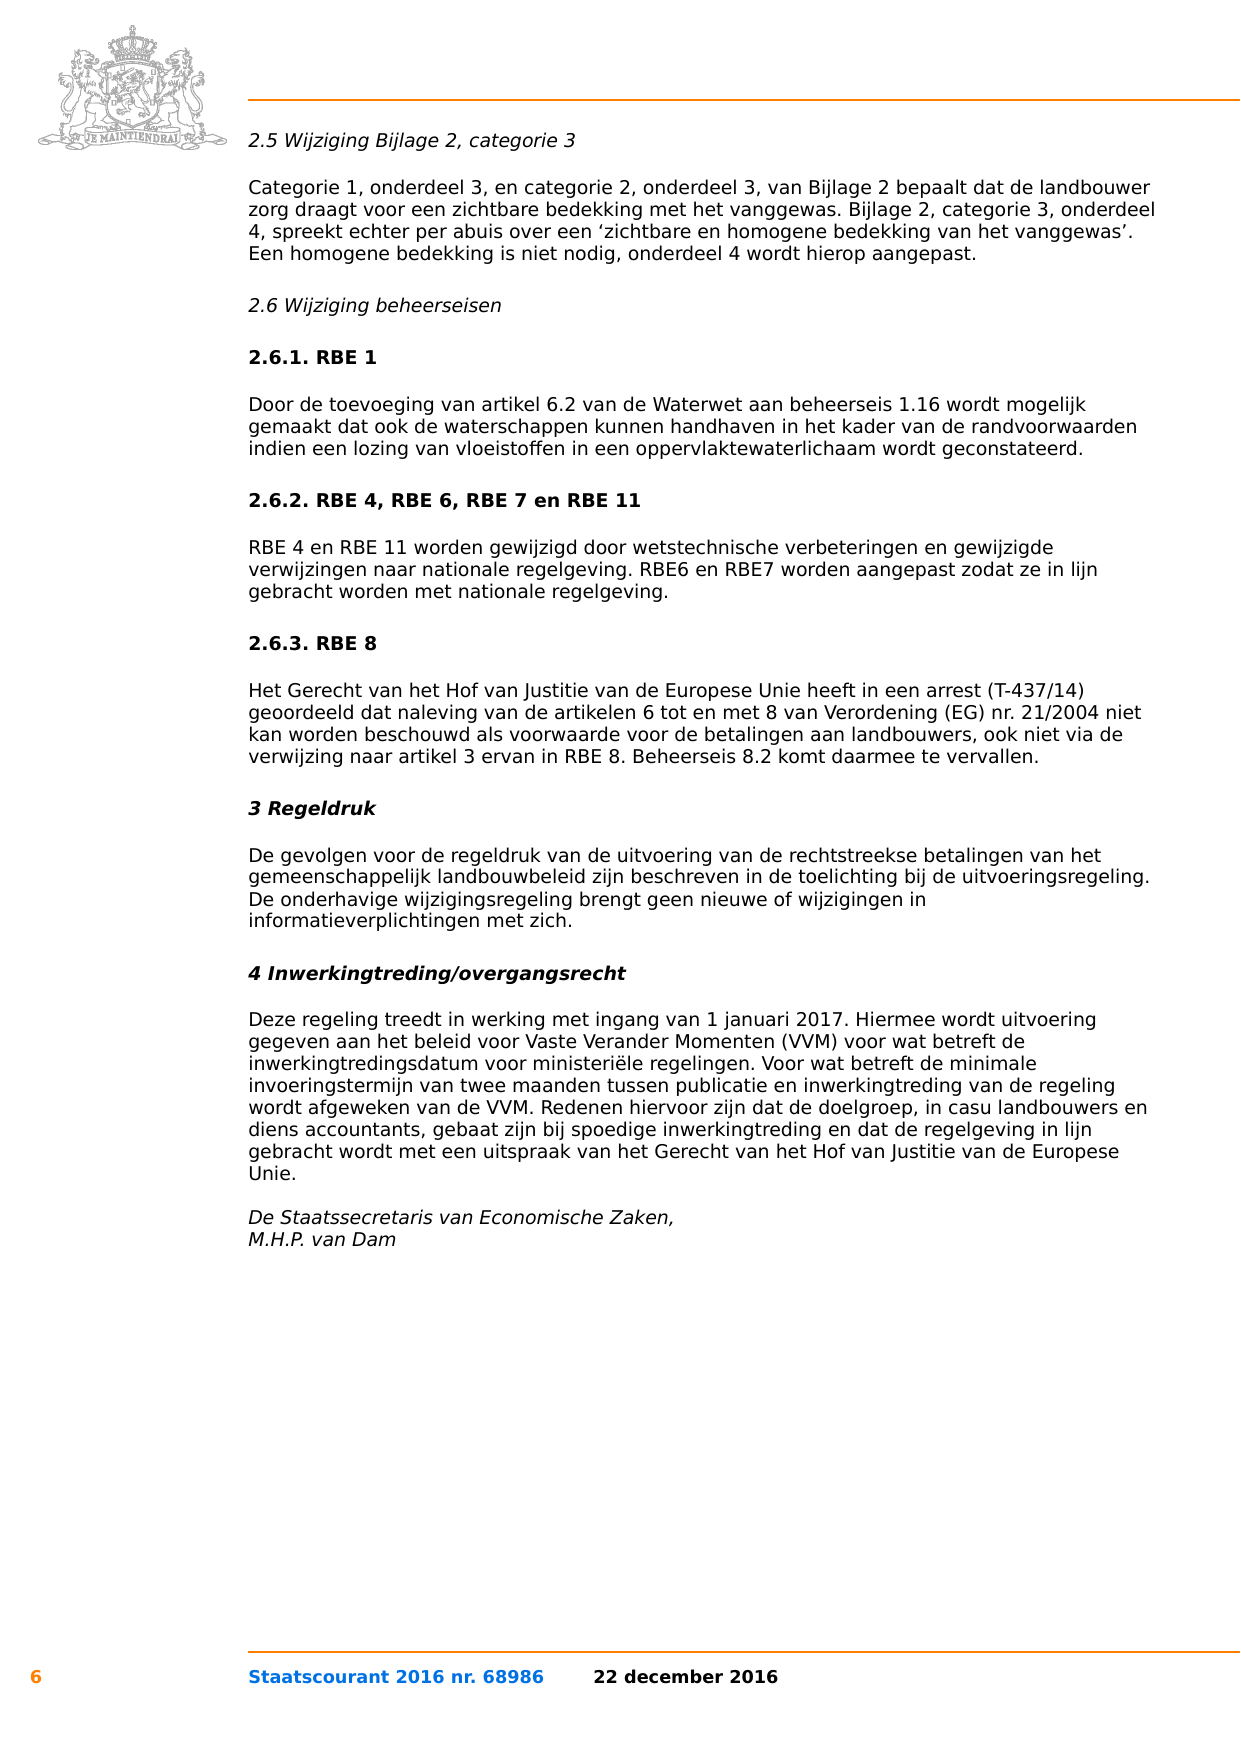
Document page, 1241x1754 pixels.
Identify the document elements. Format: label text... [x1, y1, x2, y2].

text Deze regeling treedt in werking met ingang van 1 januari 2017. Hiermee wordt uitvoering gegeven aan het beleid voor Vaste Verander Momenten (VVM) voor wat betreft de inwerkingtredingsdatum voor ministeriële regelingen. Voor wat betreft de minimale invoeringstermijn van twee maanden tussen publicatie en inwerkingtreding van de regeling wordt afgeweken van de VVM. Redenen hiervoor zijn dat de doelgroep, in casu landbouwers en diens accountants, gebaat zijn bij spoedige inwerkingtreding en dat de regelgeving in lijn gebracht wordt met een uitspraak van het Gerecht van het Hof van Justitie van de Europese Unie. [248, 1009, 1163, 1185]
subtitle 2.6.3. RBE 8 [248, 633, 1163, 654]
subtitle 2.6.1. RBE 1 [248, 347, 1163, 369]
text De Staatssecretaris van Economische Zaken, M.H.P. van Dam [248, 1207, 1163, 1251]
text RBE 4 en RBE 11 worden gewijzigd door wetstechnische verbeteringen en gewijzigde verwijzingen naar nationale regelgeving. RBE6 en RBE7 worden aangepast zodat ze in lijn gebracht worden met nationale regelgeving. [248, 537, 1163, 603]
text De gevolgen voor de regeldruk van de uitvoering van de rechtstreekse betalingen van het gemeenschappelijk landbouwbeleid zijn beschreven in de toelichting bij de uitvoeringsregeling. De onderhavige wijzigingsregeling brengt geen nieuwe of wijzigingen in informatieverplichtingen met zich. [248, 844, 1163, 932]
subtitle 2.6 Wijziging beheerseisen [248, 295, 1163, 317]
text Het Gerecht van het Hof van Justitie van de Europese Unie heeft in een arrest (T-437/14) geoordeeld dat naleving van de artikelen 6 tot en met 8 van Verordening (EG) nr. 21/2004 niet kan worden beschouwd als voorwaarde voor de betalingen aan landbouwers, ook niet via de verwijzing naar artikel 3 ervan in RBE 8. Beheerseis 8.2 komt daarmee te vervallen. [248, 679, 1163, 767]
subtitle 3 Regeldruk [248, 797, 1163, 819]
picture [38, 25, 227, 150]
subtitle 2.6.2. RBE 4, RBE 6, RBE 7 en RBE 11 [248, 490, 1163, 512]
subtitle 4 Inwerkingtreding/overgangsrecht [248, 962, 1163, 984]
text Categorie 1, onderdeel 3, en categorie 2, onderdeel 3, van Bijlage 2 bepaalt dat de landbouwer zorg draagt voor een zichtbare bedekking met het vanggewas. Bijlage 2, categorie 3, onderdeel 4, spreekt echter per abuis over een ‘zichtbare en homogene bedekking van het vanggewas’. Een homogene bedekking is niet nodig, onderdeel 4 wordt hierop aangepast. [248, 177, 1163, 265]
subtitle 2.5 Wijziging Bijlage 2, categorie 3 [248, 130, 1163, 152]
text Door de toevoeging van artikel 6.2 van de Waterwet aan beheerseis 1.16 wordt mogelijk gemaakt dat ook de waterschappen kunnen handhaven in het kader van de randvoorwaarden indien een lozing van vloeistoffen in een oppervlaktewaterlichaam wordt geconstateerd. [248, 394, 1163, 460]
